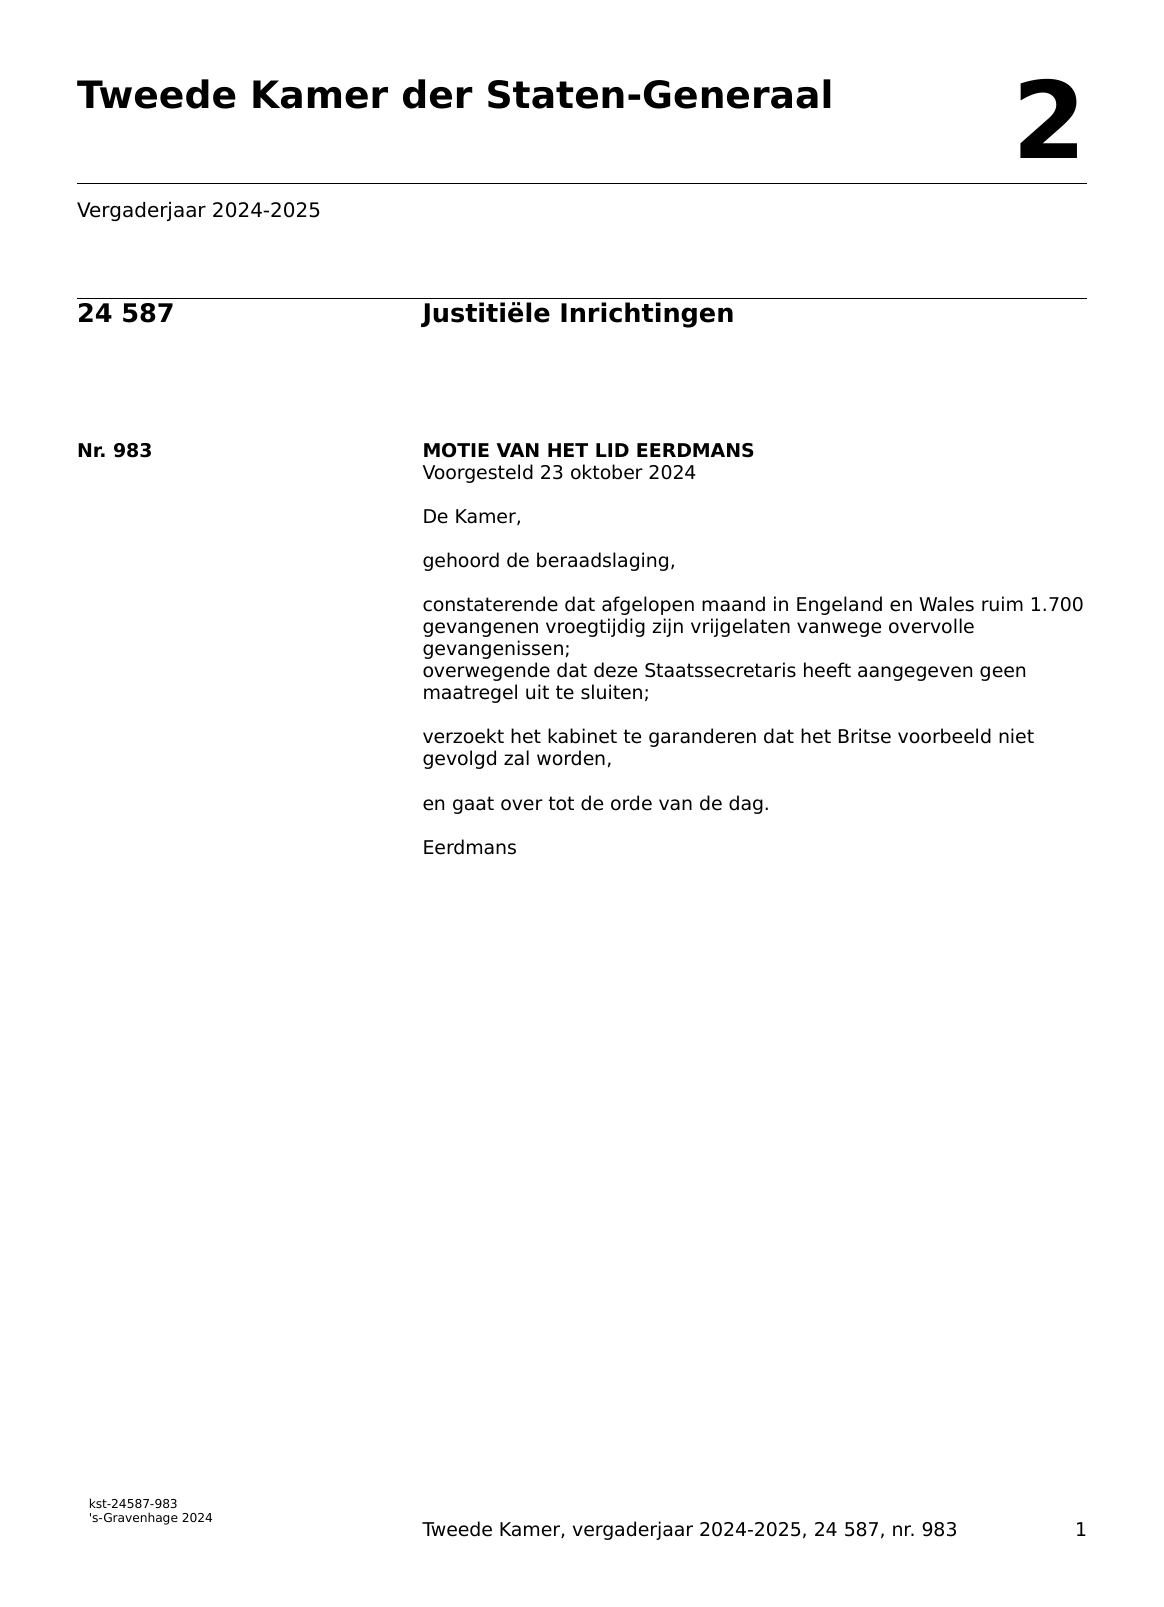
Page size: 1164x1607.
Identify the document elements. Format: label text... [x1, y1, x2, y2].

text Eerdmans [422, 837, 1087, 858]
text Voorgesteld 23 oktober 2024 [422, 462, 1087, 484]
subtitle 24 587 Justitiële Inrichtingen [77, 299, 1087, 329]
text verzoekt het kabinet te garanderen dat het Britse voorbeeld niet gevolgd zal worden, [422, 726, 1087, 770]
table_cell Vergaderjaar 2024-2025 [77, 184, 1087, 298]
subtitle Nr. 983 MOTIE VAN HET LID EERDMANS [77, 440, 1087, 462]
text kst-24587-983 [88, 1497, 323, 1511]
table_header Tweede Kamer der Staten-Generaal [77, 59, 886, 183]
text De Kamer, [422, 506, 1087, 528]
text constaterende dat afgelopen maand in Engeland en Wales ruim 1.700 gevangenen vroegtijdig zijn vrijgelaten vanwege overvolle gevangenissen; [422, 594, 1087, 660]
text overwegende dat deze Staatssecretaris heeft aangegeven geen maatregel uit te sluiten; [422, 660, 1087, 704]
text en gaat over tot de orde van de dag. [422, 792, 1087, 814]
table_header 2 [886, 59, 1087, 183]
text 's-Gravenhage 2024 [88, 1511, 323, 1525]
text gehoord de beraadslaging, [422, 550, 1087, 572]
